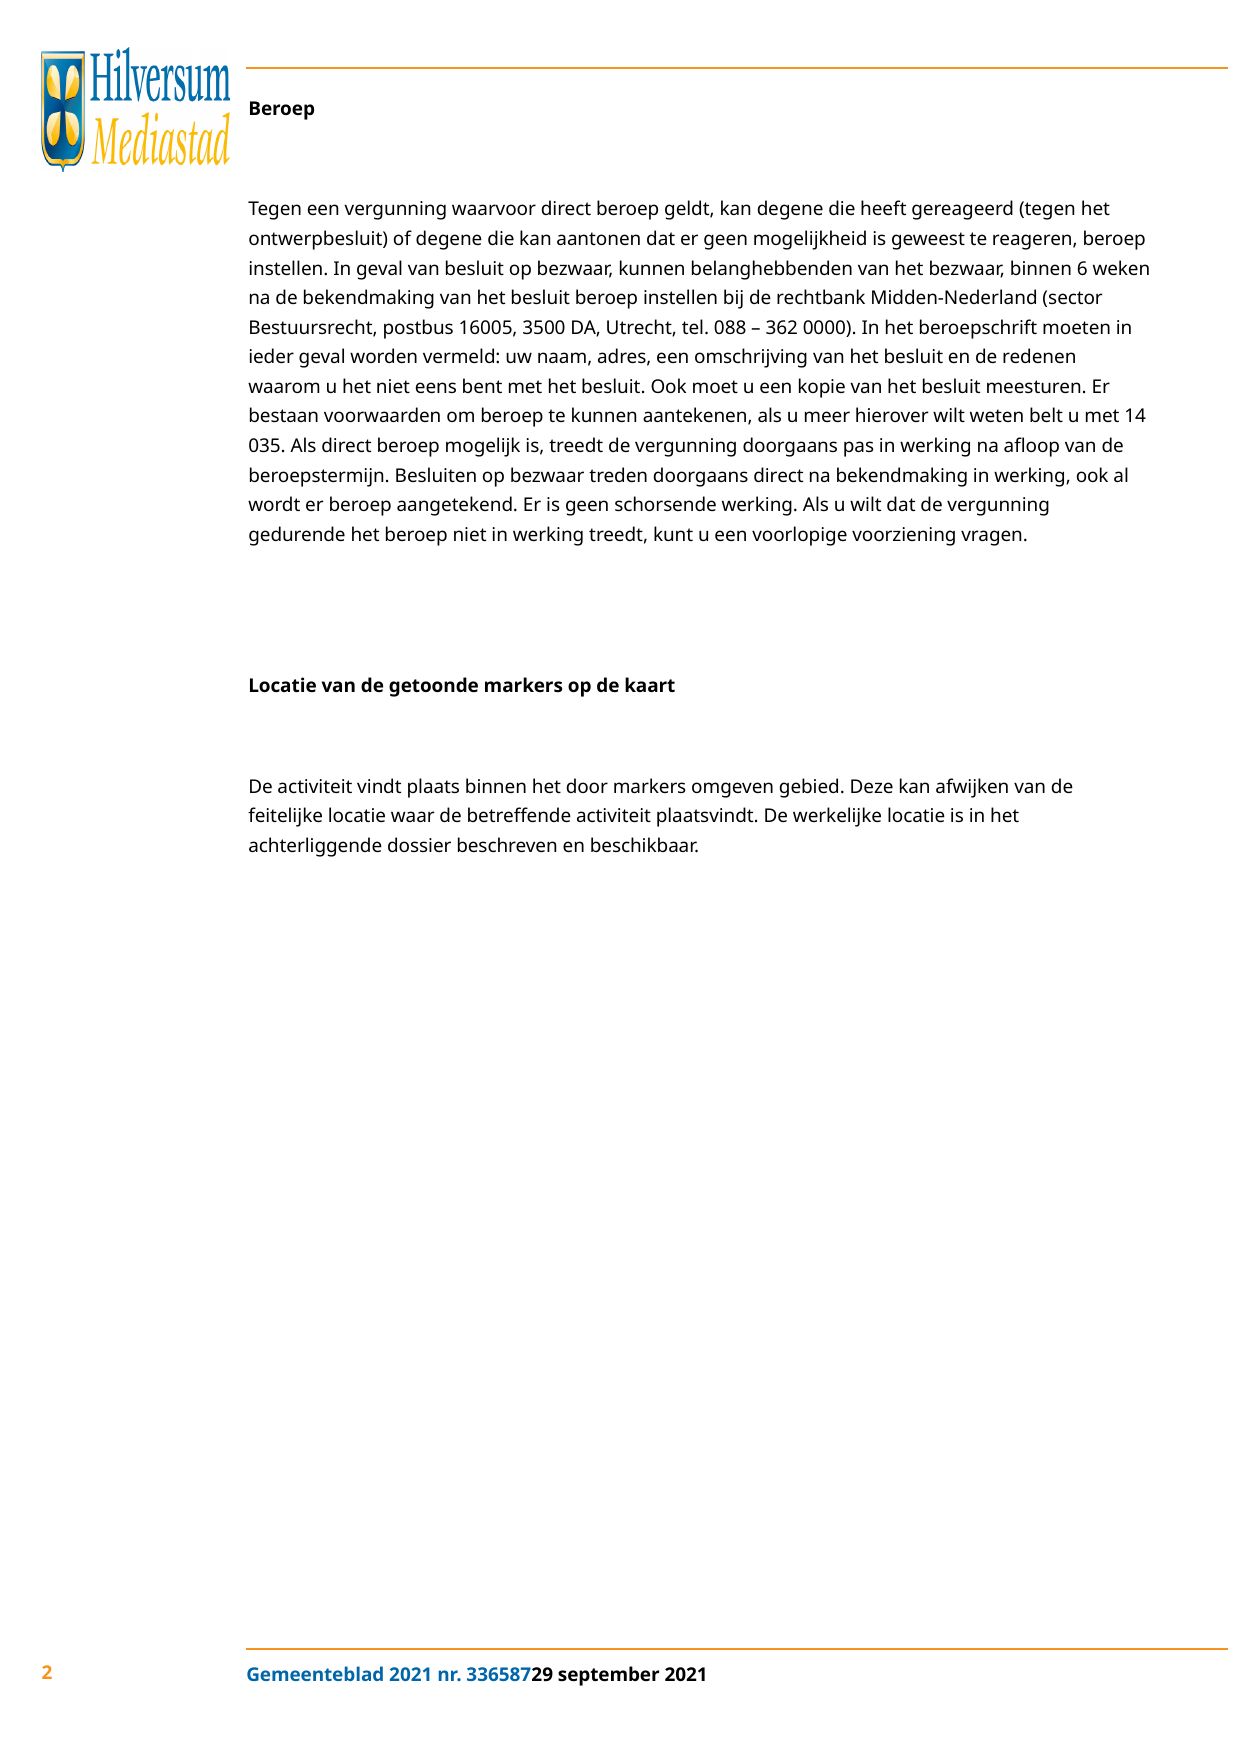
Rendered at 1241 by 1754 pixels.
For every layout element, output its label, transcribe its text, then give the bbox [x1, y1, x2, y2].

text Locatie van de getoonde markers op de kaart [248, 672, 1152, 698]
text De activiteit vindt plaats binnen het door markers omgeven gebied. Deze kan afwijken van de feitelijke locatie waar de betreffende activiteit plaatsvindt. De werkelijke locatie is in het achterliggende dossier beschreven en beschikbaar. [248, 773, 1152, 858]
text Tegen een vergunning waarvoor direct beroep geldt, kan degene die heeft gereageerd (tegen het ontwerpbesluit) of degene die kan aantonen dat er geen mogelijkheid is geweest te reageren, beroep instellen. In geval van besluit op bezwaar, kunnen belanghebbenden van het bezwaar, binnen 6 weken na de bekendmaking van het besluit beroep instellen bij de rechtbank Midden-Nederland (sector Bestuursrecht, postbus 16005, 3500 DA, Utrecht, tel. 088 – 362 0000). In het beroepschrift moeten in ieder geval worden vermeld: uw naam, adres, een omschrijving van het besluit en de redenen waarom u het niet eens bent met het besluit. Ook moet u een kopie van het besluit meesturen. Er bestaan voorwaarden om beroep te kunnen aantekenen, als u meer hierover wilt weten belt u met 14 035. Als direct beroep mogelijk is, treedt de vergunning doorgaans pas in werking na afloop van de beroepstermijn. Besluiten op bezwaar treden doorgaans direct na bekendmaking in werking, ook al wordt er beroep aangetekend. Er is geen schorsende werking. Als u wilt dat de vergunning gedurende het beroep niet in werking treedt, kunt u een voorlopige voorziening vragen. [248, 196, 1152, 547]
text Beroep [248, 95, 1152, 121]
picture [41, 47, 231, 172]
